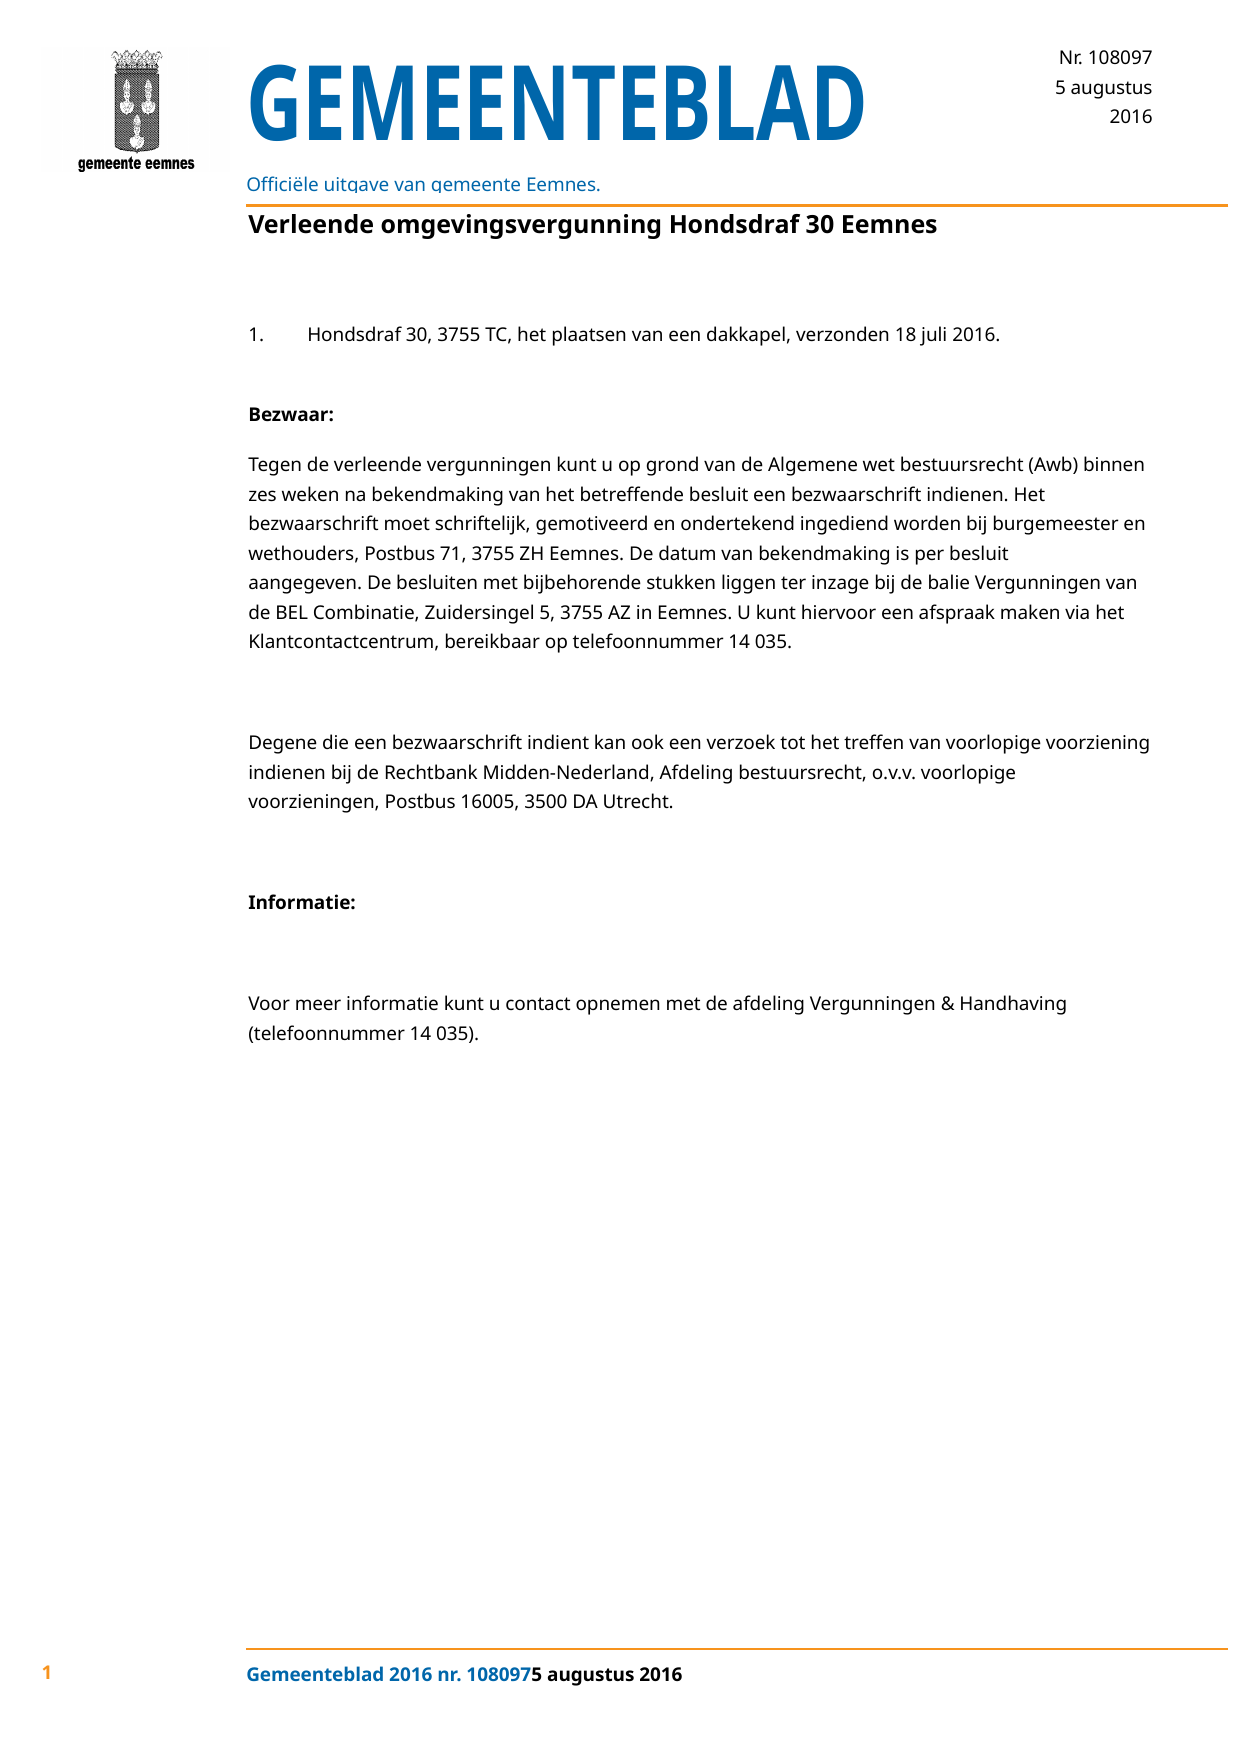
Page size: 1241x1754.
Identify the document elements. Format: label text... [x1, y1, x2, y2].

text Tegen de verleende vergunningen kunt u op grond van de Algemene wet bestuursrecht (Awb) binnen zes weken na bekendmaking van het betreffende besluit een bezwaarschrift indienen. Het bezwaarschrift moet schriftelijk, gemotiveerd en ondertekend ingediend worden bij burgemeester en wethouders, Postbus 71, 3755 ZH Eemnes. De datum van bekendmaking is per besluit aangegeven. De besluiten met bijbehorende stukken liggen ter inzage bij de balie Vergunningen van de BEL Combinatie, Zuidersingel 5, 3755 AZ in Eemnes. U kunt hiervoor een afspraak maken via het Klantcontactcentrum, bereikbaar op telefoonnummer 14 035. [248, 451, 1152, 654]
text Bezwaar: [248, 401, 1152, 426]
list Hondsdraf 30, 3755 TC, het plaatsen van een dakkapel, verzonden 18 juli 2016. [248, 321, 1152, 346]
picture [41, 47, 231, 172]
text Informatie: [248, 889, 1152, 915]
text Degene die een bezwaarschrift indient kan ook een verzoek tot het treffen van voorlopige voorziening indienen bij de Rechtbank Midden-Nederland, Afdeling bestuursrecht, o.v.v. voorlopige voorzieningen, Postbus 16005, 3500 DA Utrecht. [248, 729, 1152, 814]
text Voor meer informatie kunt u contact opnemen met de afdeling Vergunningen & Handhaving (telefoonnummer 14 035). [248, 990, 1152, 1046]
text Verleende omgevingsvergunning Hondsdraf 30 Eemnes [248, 207, 1152, 241]
